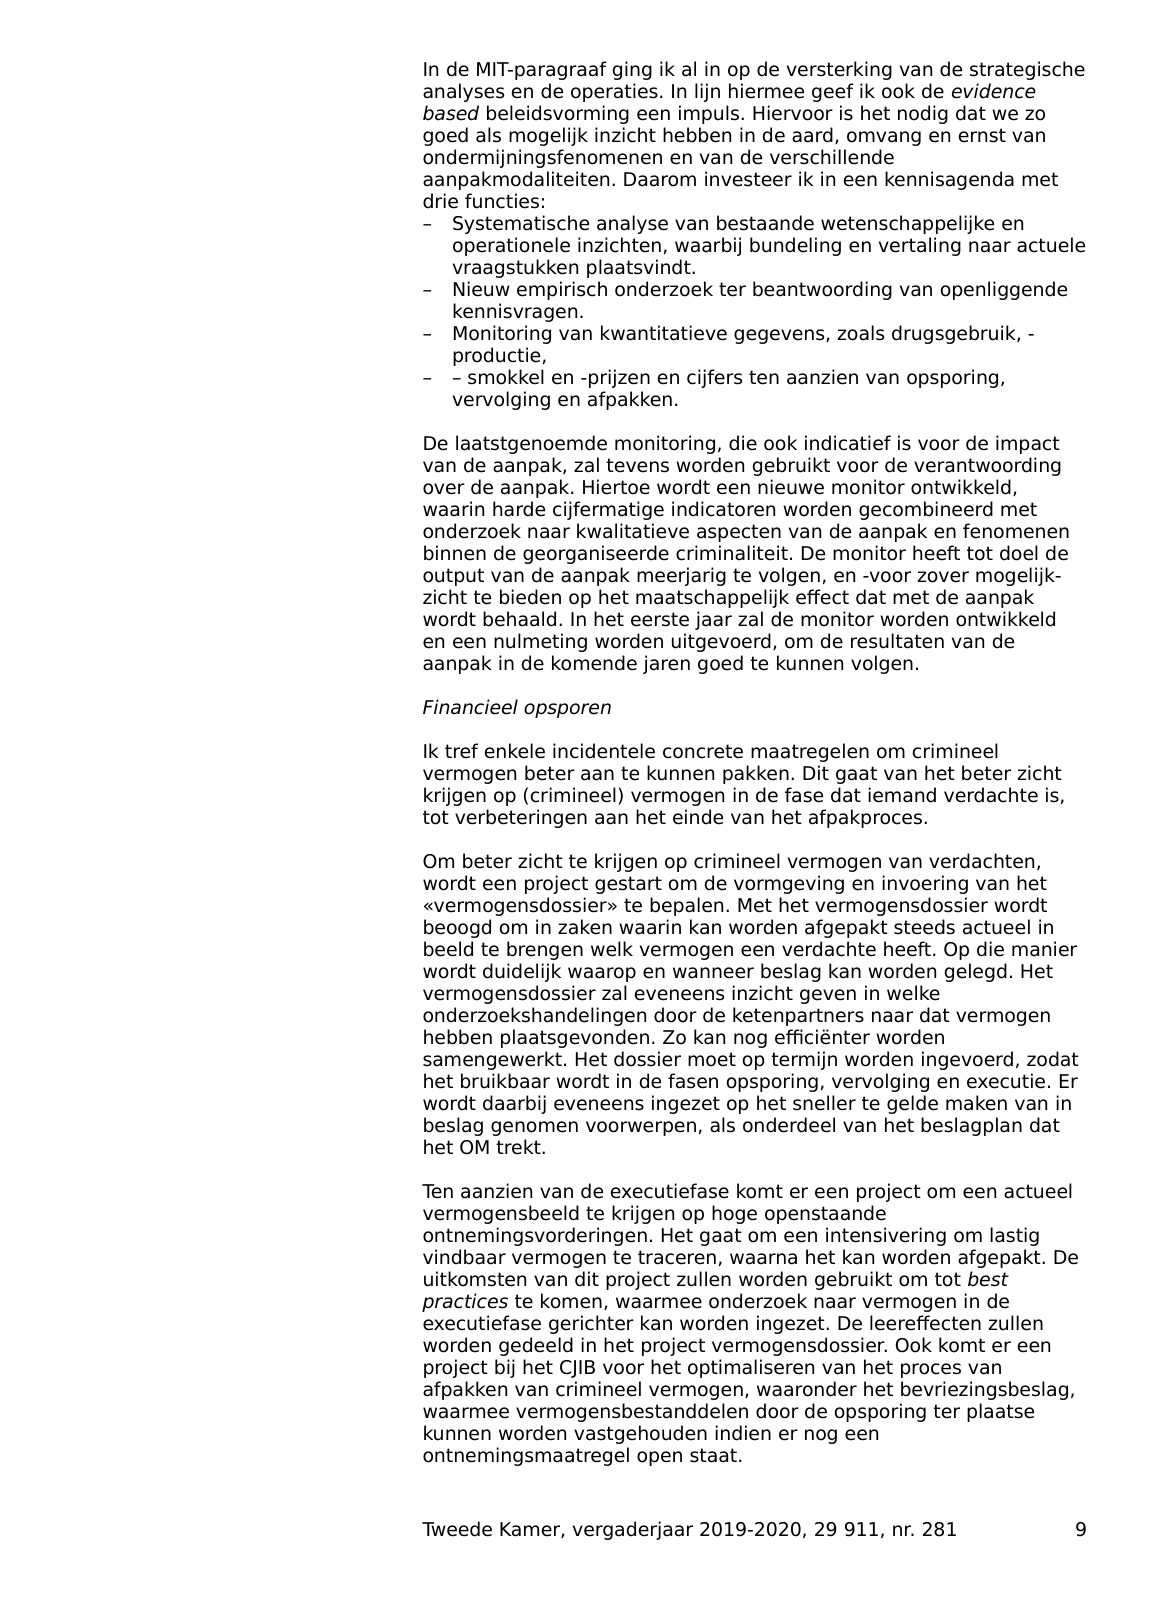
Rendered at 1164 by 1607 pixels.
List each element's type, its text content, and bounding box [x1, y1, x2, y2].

text – Monitoring van kwantitatieve gegevens, zoals drugsgebruik, -productie, [422, 323, 1087, 367]
text – Nieuw empirisch onderzoek ter beantwoording van openliggende kennisvragen. [422, 279, 1087, 323]
text Ten aanzien van de executiefase komt er een project om een actueel vermogensbeeld te krijgen op hoge openstaande ontnemingsvorderingen. Het gaat om een intensivering om lastig vindbaar vermogen te traceren, waarna het kan worden afgepakt. De uitkomsten van dit project zullen worden gebruikt om tot best practices te komen, waarmee onderzoek naar vermogen in de executiefase gerichter kan worden ingezet. De leereffecten zullen worden gedeeld in het project vermogensdossier. Ook komt er een project bij het CJIB voor het optimaliseren van het proces van afpakken van crimineel vermogen, waaronder het bevriezingsbeslag, waarmee vermogensbestanddelen door de opsporing ter plaatse kunnen worden vastgehouden indien er nog een ontnemingsmaatregel open staat. [422, 1181, 1087, 1467]
text – – smokkel en -prijzen en cijfers ten aanzien van opsporing, vervolging en afpakken. [422, 367, 1087, 411]
text De laatstgenoemde monitoring, die ook indicatief is voor de impact van de aanpak, zal tevens worden gebruikt voor de verantwoording over de aanpak. Hiertoe wordt een nieuwe monitor ontwikkeld, waarin harde cijfermatige indicatoren worden gecombineerd met onderzoek naar kwalitatieve aspecten van de aanpak en fenomenen binnen de georganiseerde criminaliteit. De monitor heeft tot doel de output van de aanpak meerjarig te volgen, en -voor zover mogelijk- zicht te bieden op het maatschappelijk effect dat met de aanpak wordt behaald. In het eerste jaar zal de monitor worden ontwikkeld en een nulmeting worden uitgevoerd, om de resultaten van de aanpak in de komende jaren goed te kunnen volgen. [422, 433, 1087, 675]
subtitle Financieel opsporen [422, 697, 1087, 719]
text Ik tref enkele incidentele concrete maatregelen om crimineel vermogen beter aan te kunnen pakken. Dit gaat van het beter zicht krijgen op (crimineel) vermogen in de fase dat iemand verdachte is, tot verbeteringen aan het einde van het afpakproces. [422, 741, 1087, 829]
text Om beter zicht te krijgen op crimineel vermogen van verdachten, wordt een project gestart om de vormgeving en invoering van het «vermogensdossier» te bepalen. Met het vermogensdossier wordt beoogd om in zaken waarin kan worden afgepakt steeds actueel in beeld te brengen welk vermogen een verdachte heeft. Op die manier wordt duidelijk waarop en wanneer beslag kan worden gelegd. Het vermogensdossier zal eveneens inzicht geven in welke onderzoekshandelingen door de ketenpartners naar dat vermogen hebben plaatsgevonden. Zo kan nog efficiënter worden samengewerkt. Het dossier moet op termijn worden ingevoerd, zodat het bruikbaar wordt in de fasen opsporing, vervolging en executie. Er wordt daarbij eveneens ingezet op het sneller te gelde maken van in beslag genomen voorwerpen, als onderdeel van het beslagplan dat het OM trekt. [422, 851, 1087, 1159]
text – Systematische analyse van bestaande wetenschappelijke en operationele inzichten, waarbij bundeling en vertaling naar actuele vraagstukken plaatsvindt. [422, 213, 1087, 279]
text In de MIT-paragraaf ging ik al in op de versterking van de strategische analyses en de operaties. In lijn hiermee geef ik ook de evidence based beleidsvorming een impuls. Hiervoor is het nodig dat we zo goed als mogelijk inzicht hebben in de aard, omvang en ernst van ondermijningsfenomenen en van de verschillende aanpakmodaliteiten. Daarom investeer ik in een kennisagenda met drie functies: [422, 59, 1087, 213]
